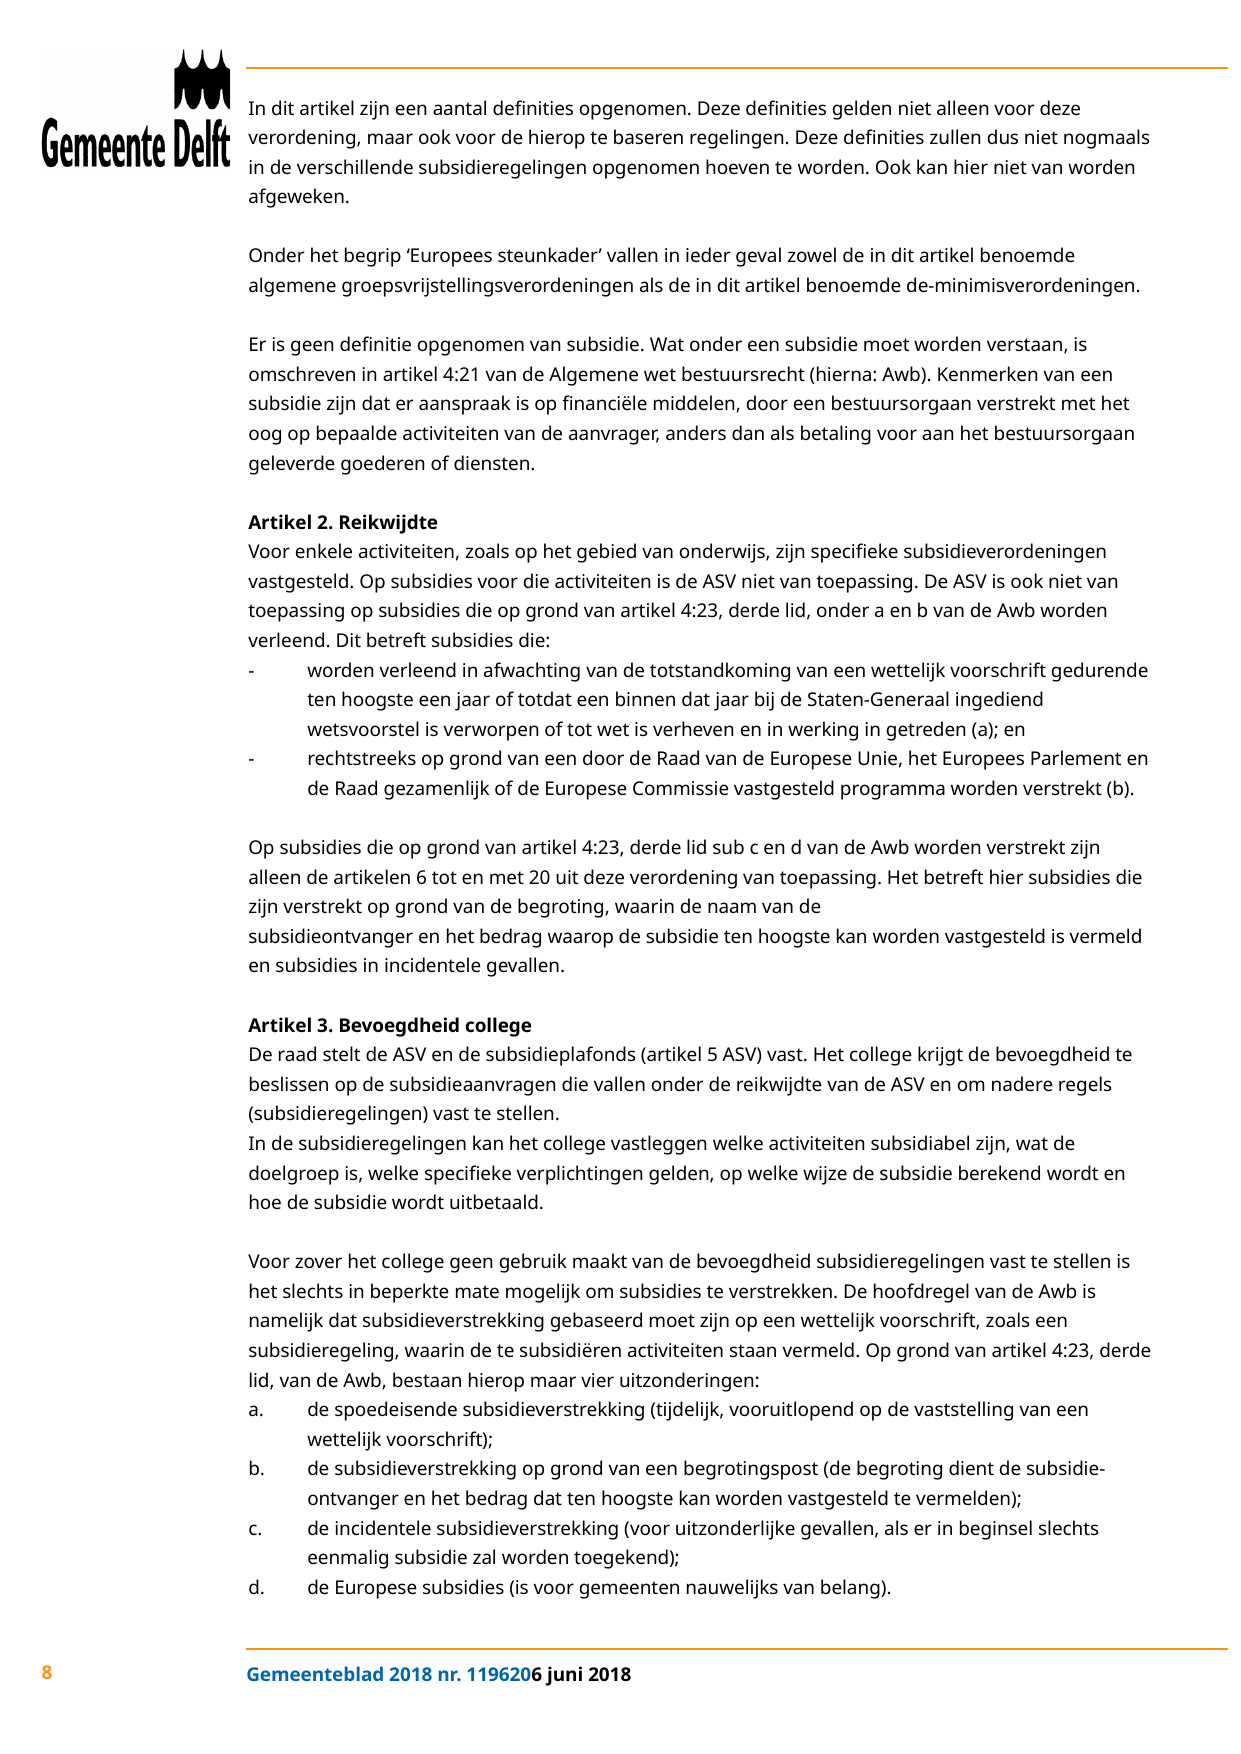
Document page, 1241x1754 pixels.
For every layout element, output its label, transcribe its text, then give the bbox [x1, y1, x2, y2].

text Artikel 2. Reikwijdte [248, 509, 1152, 535]
text Voor enkele activiteiten, zoals op het gebied van onderwijs, zijn specifieke subsidieverordeningen vastgesteld. Op subsidies voor die activiteiten is de ASV niet van toepassing. De ASV is ook niet van toepassing op subsidies die op grond van artikel 4:23, derde lid, onder a en b van de Awb worden verleend. Dit betreft subsidies die: [248, 538, 1152, 653]
text Artikel 3. Bevoegdheid college [248, 1012, 1152, 1038]
list rechtstreeks op grond van een door de Raad van de Europese Unie, het Europees Parlement en de Raad gezamenlijk of de Europese Commissie vastgesteld programma worden verstrekt (b). [248, 746, 1152, 801]
text Voor zover het college geen gebruik maakt van de bevoegdheid subsidieregelingen vast te stellen is het slechts in beperkte mate mogelijk om subsidies te verstrekken. De hoofdregel van de Awb is namelijk dat subsidieverstrekking gebaseerd moet zijn op een wettelijk voorschrift, zoals een subsidieregeling, waarin de te subsidiëren activiteiten staan vermeld. Op grond van artikel 4:23, derde lid, van de Awb, bestaan hierop maar vier uitzonderingen: [248, 1248, 1152, 1393]
list de Europese subsidies (is voor gemeenten nauwelijks van belang). [248, 1574, 1152, 1600]
text subsidieontvanger en het bedrag waarop de subsidie ten hoogste kan worden vastgesteld is vermeld en subsidies in incidentele gevallen. [248, 923, 1152, 978]
text Er is geen definitie opgenomen van subsidie. Wat onder een subsidie moet worden verstaan, is omschreven in artikel 4:21 van de Algemene wet bestuursrecht (hierna: Awb). Kenmerken van een subsidie zijn dat er aanspraak is op financiële middelen, door een bestuursorgaan verstrekt met het oog op bepaalde activiteiten van de aanvrager, anders dan als betaling voor aan het bestuursorgaan geleverde goederen of diensten. [248, 331, 1152, 476]
text Op subsidies die op grond van artikel 4:23, derde lid sub c en d van de Awb worden verstrekt zijn alleen de artikelen 6 tot en met 20 uit deze verordening van toepassing. Het betreft hier subsidies die zijn verstrekt op grond van de begroting, waarin de naam van de [248, 834, 1152, 919]
list de spoedeisende subsidieverstrekking (tijdelijk, vooruitlopend op de vaststelling van een wettelijk voorschrift); [248, 1396, 1152, 1452]
text In de subsidieregelingen kan het college vastleggen welke activiteiten subsidiabel zijn, wat de doelgroep is, welke specifieke verplichtingen gelden, op welke wijze de subsidie berekend wordt en hoe de subsidie wordt uitbetaald. [248, 1130, 1152, 1215]
text De raad stelt de ASV en de subsidieplafonds (artikel 5 ASV) vast. Het college krijgt de bevoegdheid te beslissen op de subsidieaanvragen die vallen onder de reikwijdte van de ASV en om nadere regels (subsidieregelingen) vast te stellen. [248, 1041, 1152, 1126]
list worden verleend in afwachting van de totstandkoming van een wettelijk voorschrift gedurende ten hoogste een jaar of totdat een binnen dat jaar bij de Staten-Generaal ingediend wetsvoorstel is verworpen of tot wet is verheven en in werking in getreden (a); en [248, 657, 1152, 742]
text In dit artikel zijn een aantal definities opgenomen. Deze definities gelden niet alleen voor deze verordening, maar ook voor de hierop te baseren regelingen. Deze definities zullen dus niet nogmaals in de verschillende subsidieregelingen opgenomen hoeven te worden. Ook kan hier niet van worden afgeweken. [248, 95, 1152, 209]
list de incidentele subsidieverstrekking (voor uitzonderlijke gevallen, als er in beginsel slechts eenmalig subsidie zal worden toegekend); [248, 1515, 1152, 1570]
picture [41, 47, 231, 172]
list de subsidieverstrekking op grond van een begrotingspost (de begroting dient de subsidie-ontvanger en het bedrag dat ten hoogste kan worden vastgesteld te vermelden); [248, 1456, 1152, 1511]
text Onder het begrip ‘Europees steunkader’ vallen in ieder geval zowel de in dit artikel benoemde algemene groepsvrijstellingsverordeningen als de in dit artikel benoemde de-minimisverordeningen. [248, 243, 1152, 298]
